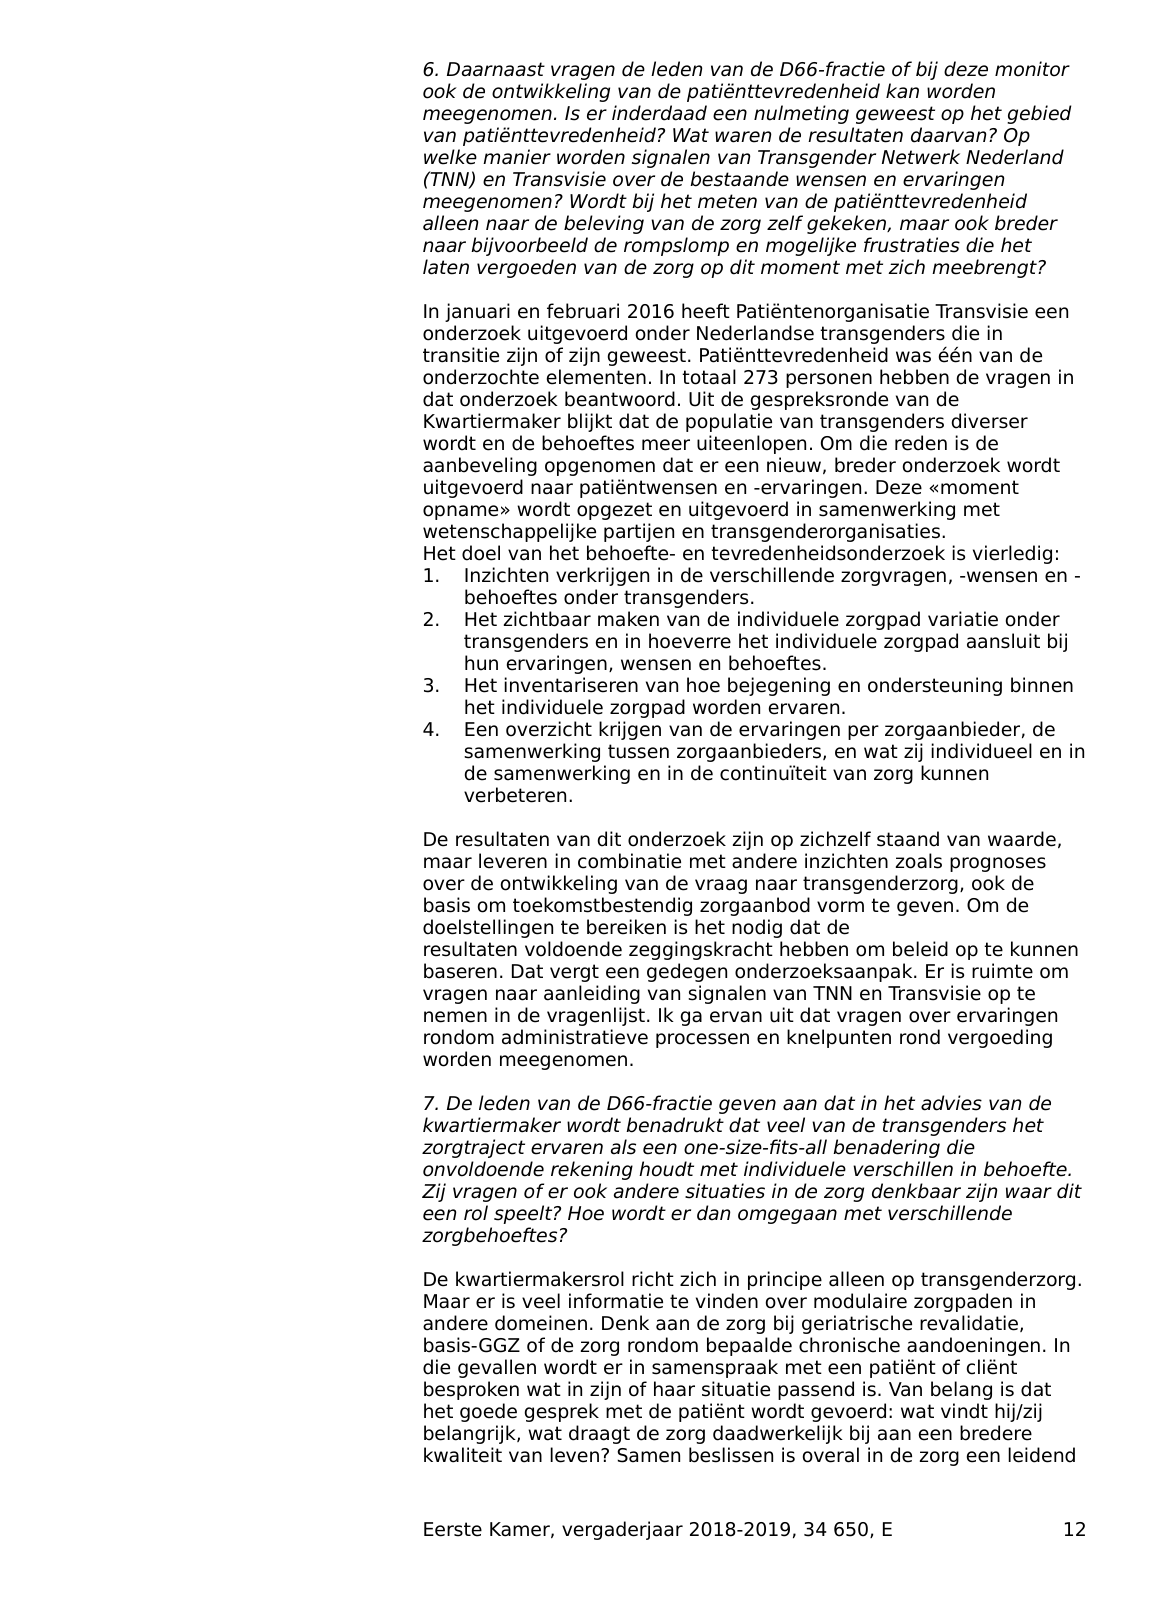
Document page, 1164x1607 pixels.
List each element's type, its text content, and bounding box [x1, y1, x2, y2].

text 4. Een overzicht krijgen van de ervaringen per zorgaanbieder, de samenwerking tussen zorgaanbieders, en wat zij individueel en in de samenwerking en in de continuïteit van zorg kunnen verbeteren. [422, 719, 1087, 807]
text De kwartiermakersrol richt zich in principe alleen op transgenderzorg. Maar er is veel informatie te vinden over modulaire zorgpaden in andere domeinen. Denk aan de zorg bij geriatrische revalidatie, basis-GGZ of de zorg rondom bepaalde chronische aandoeningen. In die gevallen wordt er in samenspraak met een patiënt of cliënt besproken wat in zijn of haar situatie passend is. Van belang is dat het goede gesprek met de patiënt wordt gevoerd: wat vindt hij/zij belangrijk, wat draagt de zorg daadwerkelijk bij aan een bredere kwaliteit van leven? Samen beslissen is overal in de zorg een leidend [422, 1269, 1087, 1467]
text 1. Inzichten verkrijgen in de verschillende zorgvragen, -wensen en -behoeftes onder transgenders. [422, 565, 1087, 609]
subtitle 6. Daarnaast vragen de leden van de D66-fractie of bij deze monitor ook de ontwikkeling van de patiënttevredenheid kan worden meegenomen. Is er inderdaad een nulmeting geweest op het gebied van patiënttevredenheid? Wat waren de resultaten daarvan? Op welke manier worden signalen van Transgender Netwerk Nederland (TNN) en Transvisie over de bestaande wensen en ervaringen meegenomen? Wordt bij het meten van de patiënttevredenheid alleen naar de beleving van de zorg zelf gekeken, maar ook breder naar bijvoorbeeld de rompslomp en mogelijke frustraties die het laten vergoeden van de zorg op dit moment met zich meebrengt? [422, 59, 1087, 279]
text resultaten voldoende zeggingskracht hebben om beleid op te kunnen baseren. Dat vergt een gedegen onderzoeksaanpak. Er is ruimte om vragen naar aanleiding van signalen van TNN en Transvisie op te nemen in de vragenlijst. Ik ga ervan uit dat vragen over ervaringen rondom administratieve processen en knelpunten rond vergoeding worden meegenomen. [422, 939, 1087, 1071]
text De resultaten van dit onderzoek zijn op zichzelf staand van waarde, maar leveren in combinatie met andere inzichten zoals prognoses over de ontwikkeling van de vraag naar transgenderzorg, ook de basis om toekomstbestendig zorgaanbod vorm te geven. Om de doelstellingen te bereiken is het nodig dat de [422, 829, 1087, 939]
text 3. Het inventariseren van hoe bejegening en ondersteuning binnen het individuele zorgpad worden ervaren. [422, 675, 1087, 719]
text Het doel van het behoefte- en tevredenheidsonderzoek is vierledig: [422, 543, 1087, 565]
subtitle 7. De leden van de D66-fractie geven aan dat in het advies van de kwartiermaker wordt benadrukt dat veel van de transgenders het zorgtraject ervaren als een one-size-fits-all benadering die onvoldoende rekening houdt met individuele verschillen in behoefte. Zij vragen of er ook andere situaties in de zorg denkbaar zijn waar dit een rol speelt? Hoe wordt er dan omgegaan met verschillende zorgbehoeftes? [422, 1093, 1087, 1247]
text In januari en februari 2016 heeft Patiëntenorganisatie Transvisie een onderzoek uitgevoerd onder Nederlandse transgenders die in transitie zijn of zijn geweest. Patiënttevredenheid was één van de onderzochte elementen. In totaal 273 personen hebben de vragen in dat onderzoek beantwoord. Uit de gespreksronde van de Kwartiermaker blijkt dat de populatie van transgenders diverser wordt en de behoeftes meer uiteenlopen. Om die reden is de aanbeveling opgenomen dat er een nieuw, breder onderzoek wordt uitgevoerd naar patiëntwensen en -ervaringen. Deze «moment opname» wordt opgezet en uitgevoerd in samenwerking met wetenschappelijke partijen en transgenderorganisaties. [422, 301, 1087, 543]
text 2. Het zichtbaar maken van de individuele zorgpad variatie onder transgenders en in hoeverre het individuele zorgpad aansluit bij hun ervaringen, wensen en behoeftes. [422, 609, 1087, 675]
